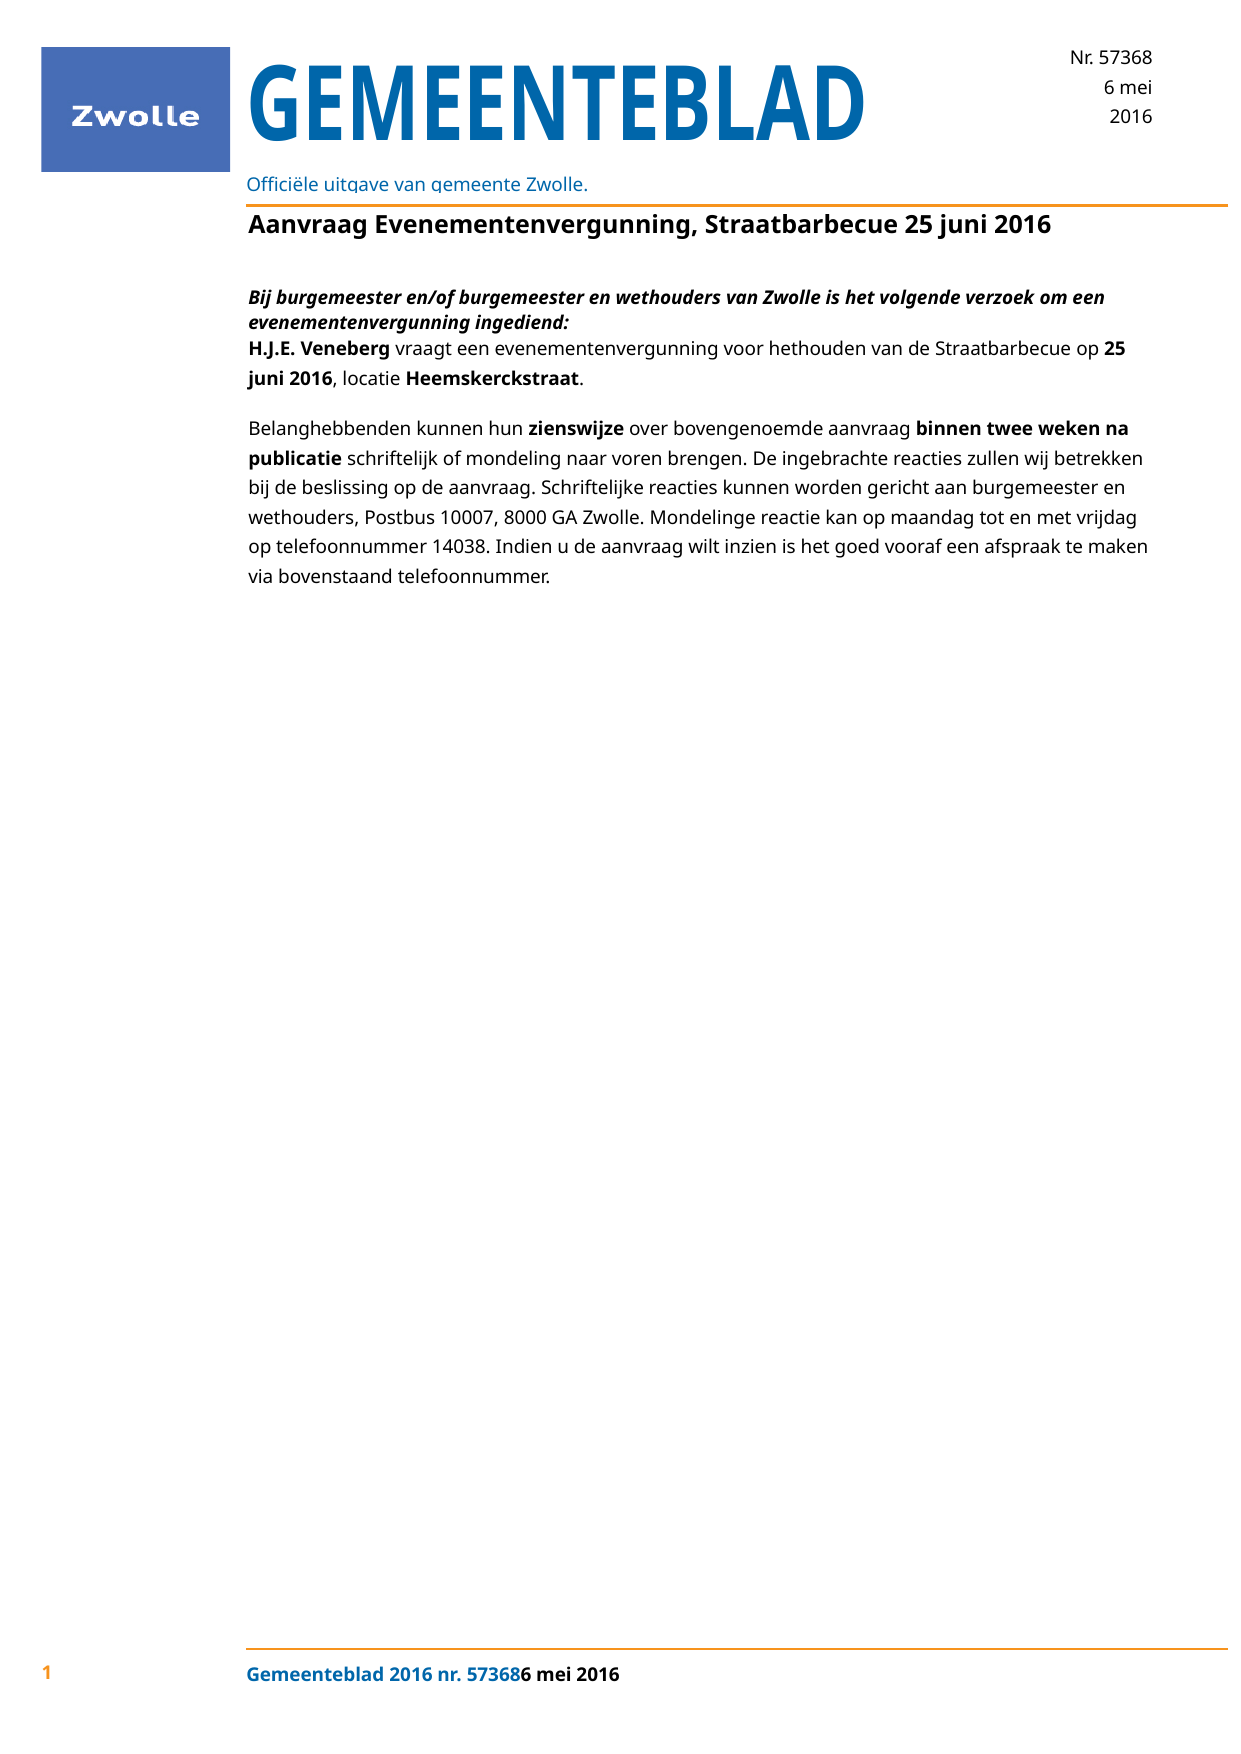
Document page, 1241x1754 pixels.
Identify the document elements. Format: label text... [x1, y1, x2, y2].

text H.J.E. Veneberg vraagt een evenementenvergunning voor hethouden van de Straatbarbecue op 25 juni 2016, locatie Heemskerckstraat. [248, 335, 1152, 391]
text Bij burgemeester en/of burgemeester en wethouders van Zwolle is het volgende verzoek om een evenementenvergunning ingediend: [248, 284, 1152, 335]
text Belanghebbenden kunnen hun zienswijze over bovengenoemde aanvraag binnen twee weken na publicatie schriftelijk of mondeling naar voren brengen. De ingebrachte reacties zullen wij betrekken bij de beslissing op de aanvraag. Schriftelijke reacties kunnen worden gericht aan burgemeester en wethouders, Postbus 10007, 8000 GA Zwolle. Mondelinge reactie kan op maandag tot en met vrijdag op telefoonnummer 14038. Indien u de aanvraag wilt inzien is het goed vooraf een afspraak te maken via bovenstaand telefoonnummer. [248, 415, 1152, 589]
picture [41, 47, 231, 172]
text Aanvraag Evenementenvergunning, Straatbarbecue 25 juni 2016 [248, 207, 1152, 241]
